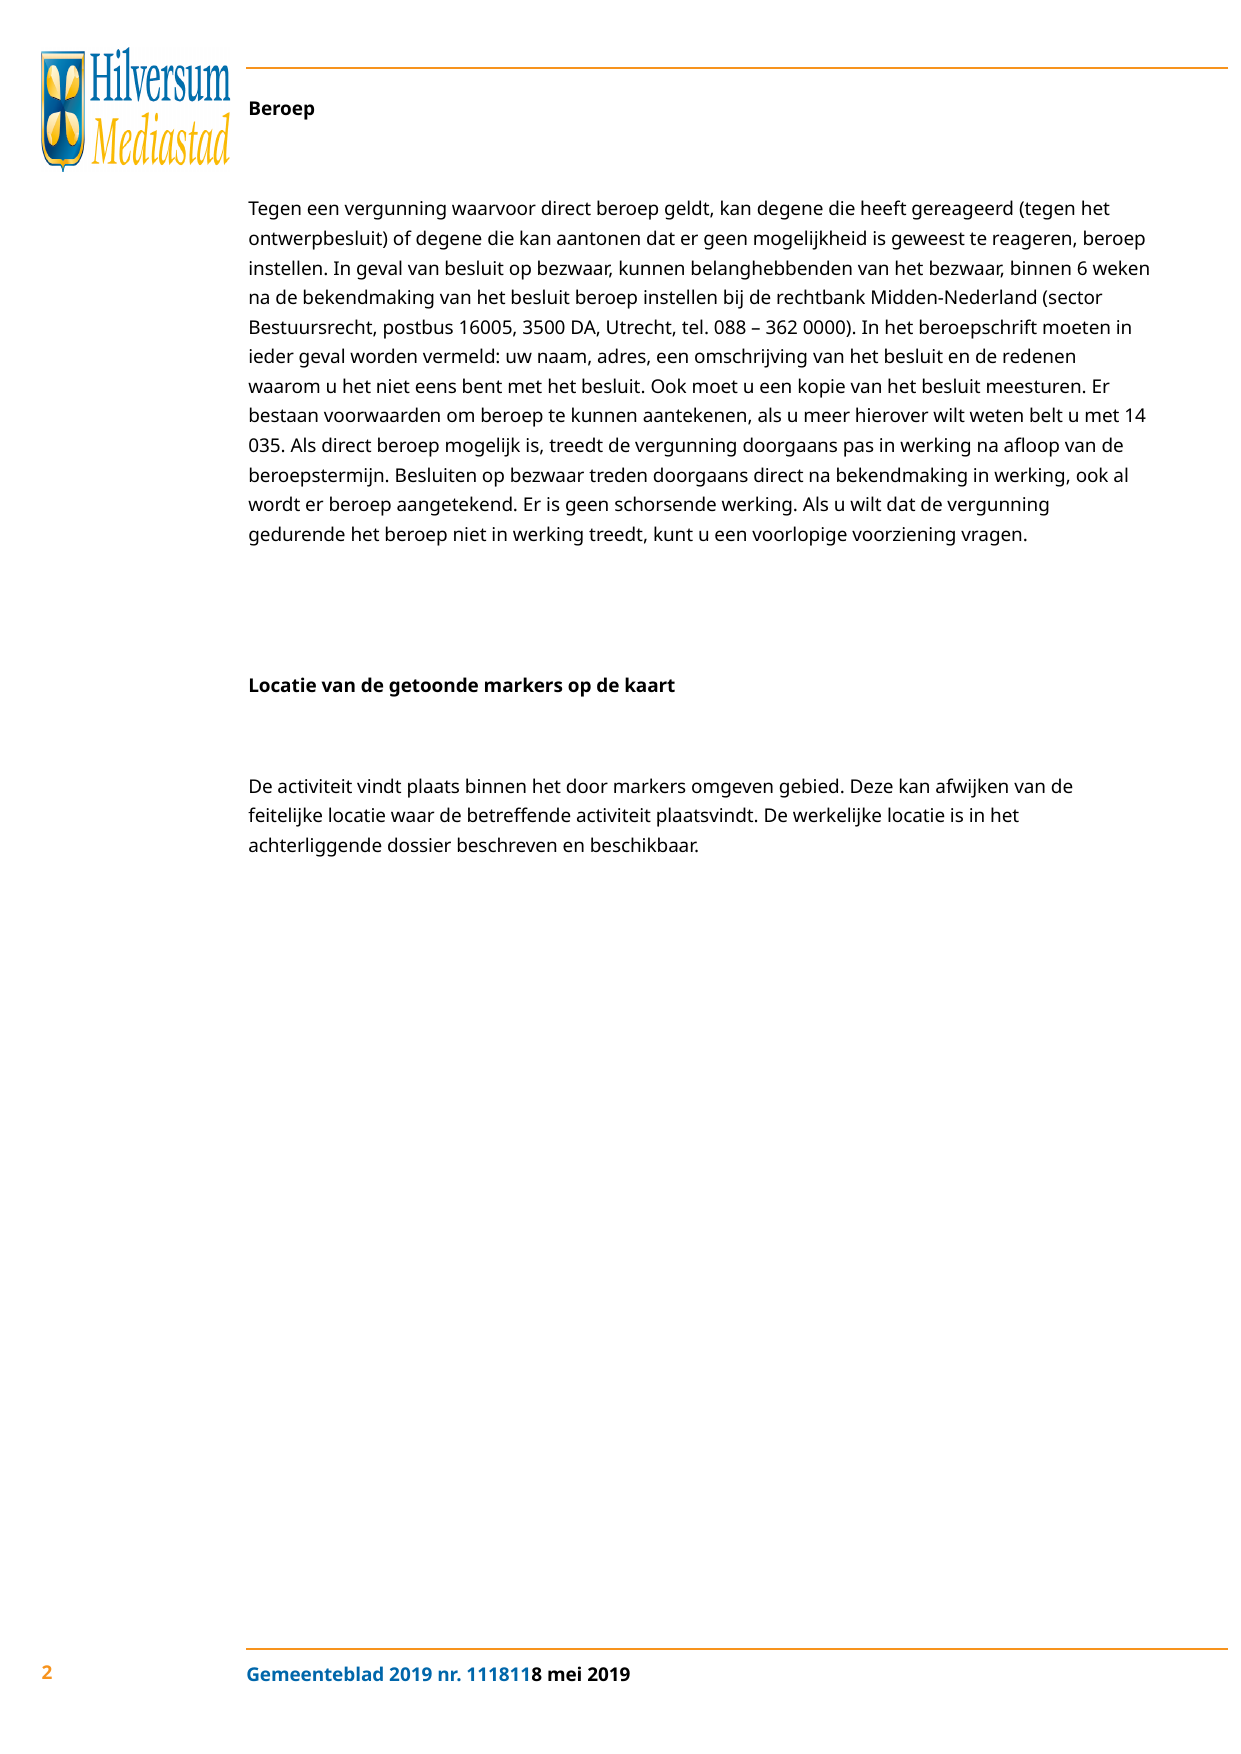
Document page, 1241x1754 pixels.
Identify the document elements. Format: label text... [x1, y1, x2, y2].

picture [41, 47, 231, 172]
text Locatie van de getoonde markers op de kaart [248, 672, 1152, 698]
text Tegen een vergunning waarvoor direct beroep geldt, kan degene die heeft gereageerd (tegen het ontwerpbesluit) of degene die kan aantonen dat er geen mogelijkheid is geweest te reageren, beroep instellen. In geval van besluit op bezwaar, kunnen belanghebbenden van het bezwaar, binnen 6 weken na de bekendmaking van het besluit beroep instellen bij de rechtbank Midden-Nederland (sector Bestuursrecht, postbus 16005, 3500 DA, Utrecht, tel. 088 – 362 0000). In het beroepschrift moeten in ieder geval worden vermeld: uw naam, adres, een omschrijving van het besluit en de redenen waarom u het niet eens bent met het besluit. Ook moet u een kopie van het besluit meesturen. Er bestaan voorwaarden om beroep te kunnen aantekenen, als u meer hierover wilt weten belt u met 14 035. Als direct beroep mogelijk is, treedt de vergunning doorgaans pas in werking na afloop van de beroepstermijn. Besluiten op bezwaar treden doorgaans direct na bekendmaking in werking, ook al wordt er beroep aangetekend. Er is geen schorsende werking. Als u wilt dat de vergunning gedurende het beroep niet in werking treedt, kunt u een voorlopige voorziening vragen. [248, 196, 1152, 547]
text De activiteit vindt plaats binnen het door markers omgeven gebied. Deze kan afwijken van de feitelijke locatie waar de betreffende activiteit plaatsvindt. De werkelijke locatie is in het achterliggende dossier beschreven en beschikbaar. [248, 773, 1152, 858]
text Beroep [248, 95, 1152, 121]
